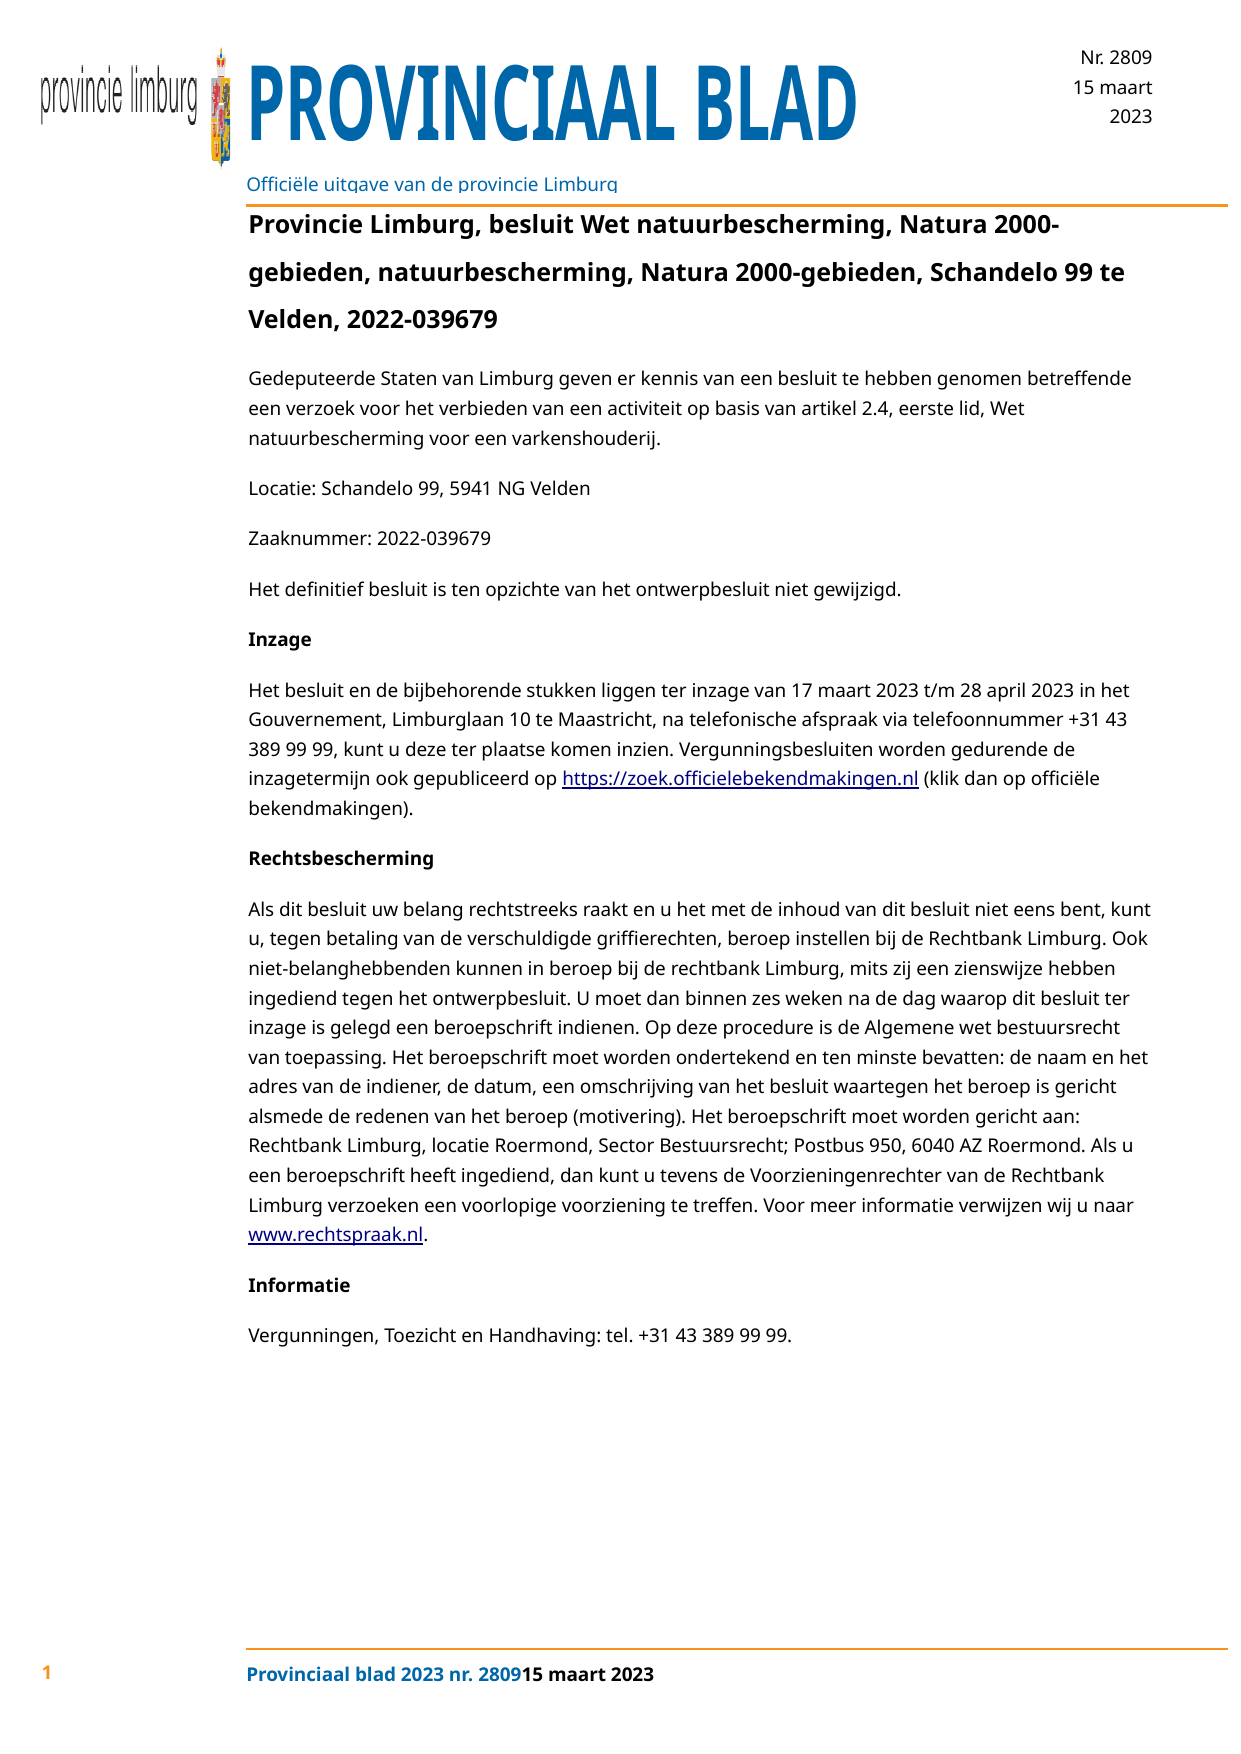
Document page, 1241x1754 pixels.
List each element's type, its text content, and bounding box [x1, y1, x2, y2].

text Zaaknummer: 2022-039679 [248, 526, 1152, 551]
text Als dit besluit uw belang rechtstreeks raakt en u het met de inhoud van dit besluit niet eens bent, kunt u, tegen betaling van de verschuldigde griffierechten, beroep instellen bij de Rechtbank Limburg. Ook niet-belanghebbenden kunnen in beroep bij de rechtbank Limburg, mits zij een zienswijze hebben ingediend tegen het ontwerpbesluit. U moet dan binnen zes weken na de dag waarop dit besluit ter inzage is gelegd een beroepschrift indienen. Op deze procedure is de Algemene wet bestuursrecht van toepassing. Het beroepschrift moet worden ondertekend en ten minste bevatten: de naam en het adres van de indiener, de datum, een omschrijving van het besluit waartegen het beroep is gericht alsmede de redenen van het beroep (motivering). Het beroepschrift moet worden gericht aan: Rechtbank Limburg, locatie Roermond, Sector Bestuursrecht; Postbus 950, 6040 AZ Roermond. Als u een beroepschrift heeft ingediend, dan kunt u tevens de Voorzieningenrechter van de Rechtbank Limburg verzoeken een voorlopige voorziening te treffen. Voor meer informatie verwijzen wij u naar www.rechtspraak.nl. [248, 896, 1152, 1247]
picture [41, 47, 231, 172]
text Gedeputeerde Staten van Limburg geven er kennis van een besluit te hebben genomen betreffende een verzoek voor het verbieden van een activiteit op basis van artikel 2.4, eerste lid, Wet natuurbescherming voor een varkenshouderij. [248, 366, 1152, 450]
text Vergunningen, Toezicht en Handhaving: tel. +31 43 389 99 99. [248, 1322, 1152, 1348]
text Locatie: Schandelo 99, 5941 NG Velden [248, 475, 1152, 501]
text Informatie [248, 1272, 1152, 1297]
text Provincie Limburg, besluit Wet natuurbescherming, Natura 2000-gebieden, natuurbescherming, Natura 2000-gebieden, Schandelo 99 te Velden, 2022-039679 [248, 207, 1152, 336]
text Inzage [248, 626, 1152, 652]
text Rechtsbescherming [248, 846, 1152, 871]
text Het besluit en de bijbehorende stukken liggen ter inzage van 17 maart 2023 t/m 28 april 2023 in het Gouvernement, Limburglaan 10 te Maastricht, na telefonische afspraak via telefoonnummer +31 43 389 99 99, kunt u deze ter plaatse komen inzien. Vergunningsbesluiten worden gedurende de inzagetermijn ook gepubliceerd op https://zoek.officielebekendmakingen.nl (klik dan op officiële bekendmakingen). [248, 677, 1152, 821]
text Het definitief besluit is ten opzichte van het ontwerpbesluit niet gewijzigd. [248, 576, 1152, 602]
